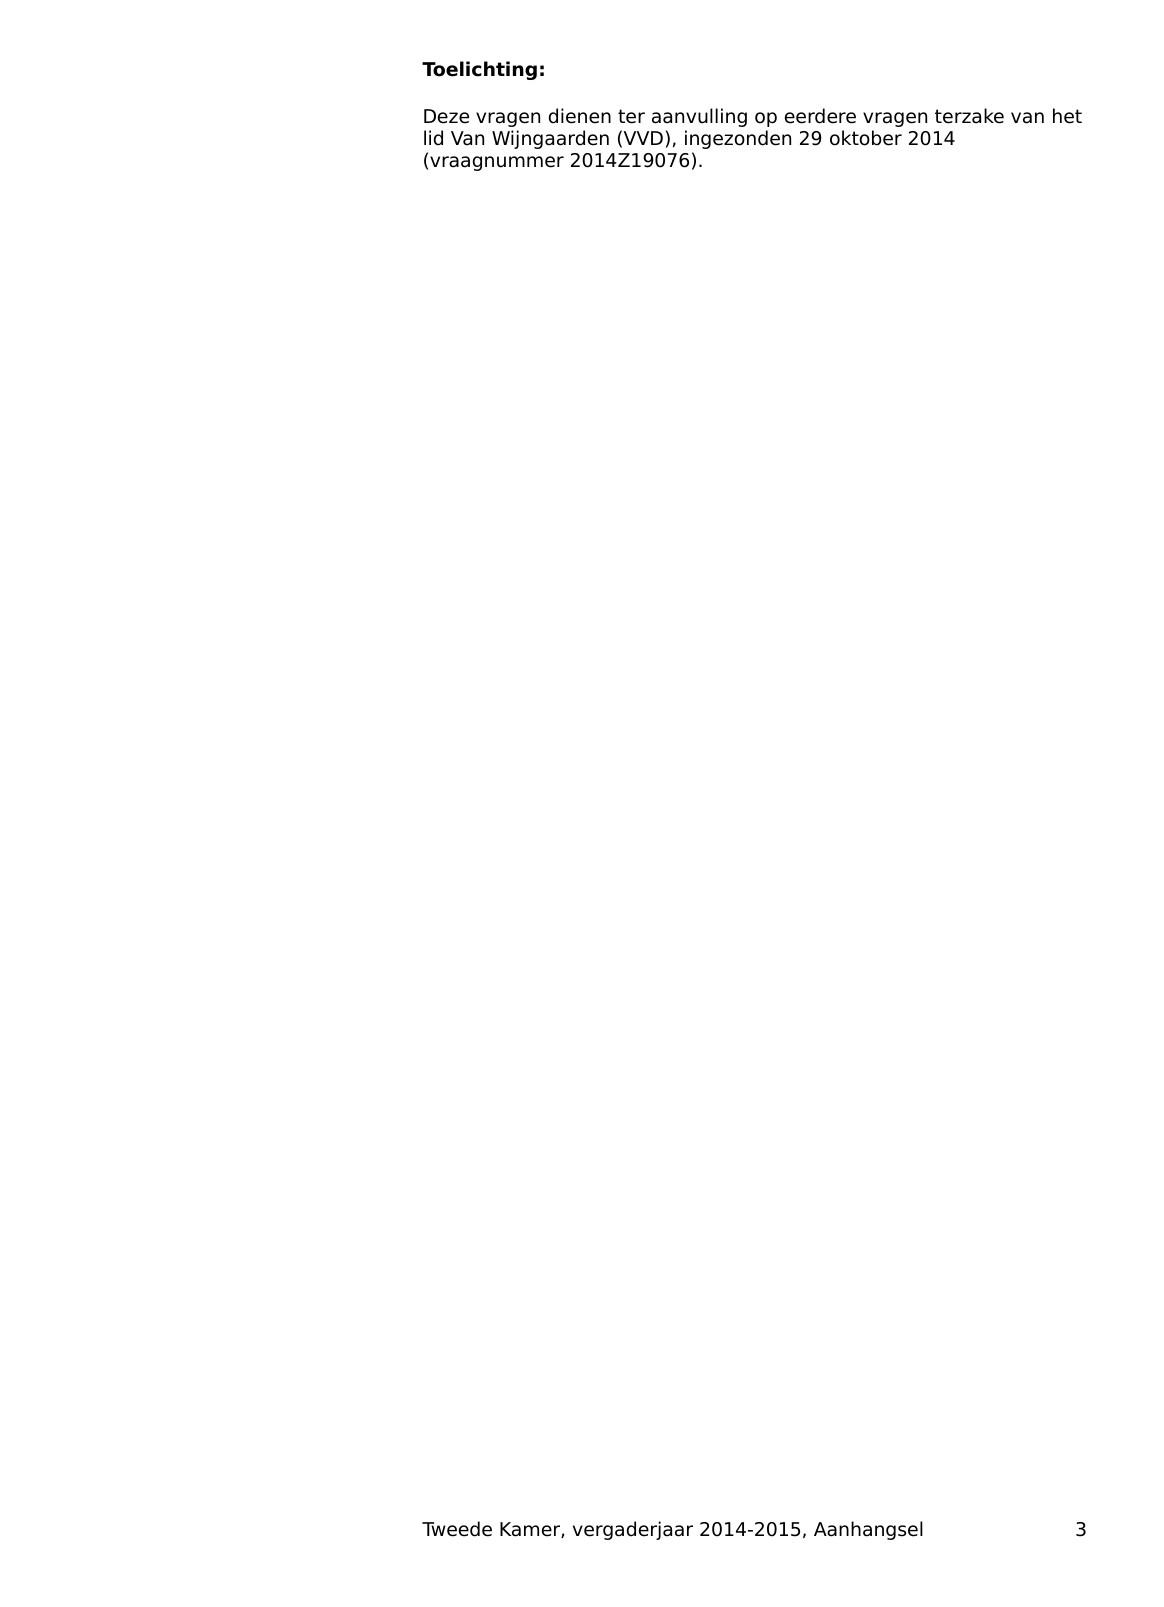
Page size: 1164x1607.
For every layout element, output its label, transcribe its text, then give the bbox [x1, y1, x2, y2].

text Deze vragen dienen ter aanvulling op eerdere vragen terzake van het lid Van Wijngaarden (VVD), ingezonden 29 oktober 2014 (vraagnummer 2014Z19076). [422, 106, 1087, 172]
subtitle Toelichting: [422, 59, 1087, 81]
